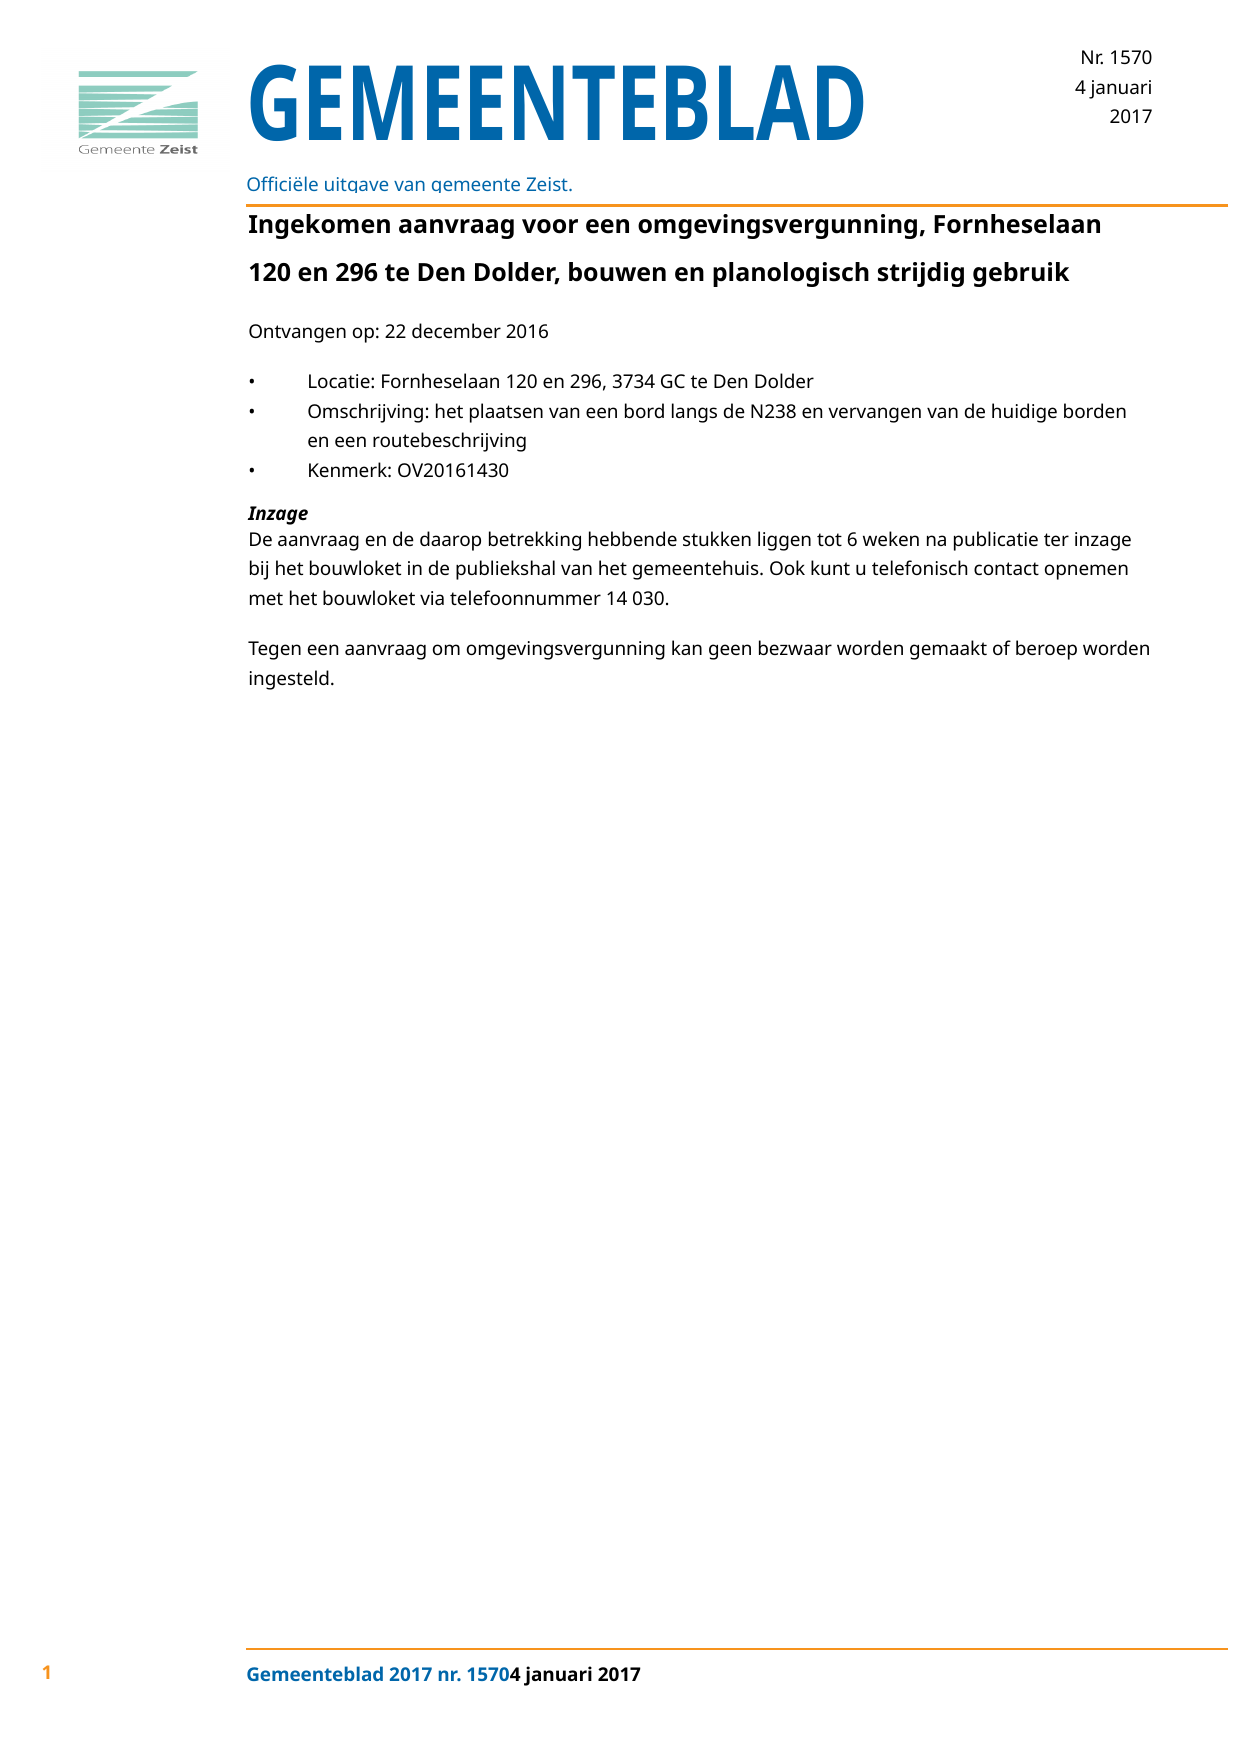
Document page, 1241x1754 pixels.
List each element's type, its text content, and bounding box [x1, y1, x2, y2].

list Locatie: Fornheselaan 120 en 296, 3734 GC te Den Dolder [248, 368, 1152, 394]
picture [41, 47, 231, 172]
list Omschrijving: het plaatsen van een bord langs de N238 en vervangen van de huidige borden en een routebeschrijving [248, 398, 1152, 453]
text Ingekomen aanvraag voor een omgevingsvergunning, Fornheselaan 120 en 296 te Den Dolder, bouwen en planologisch strijdig gebruik [248, 207, 1152, 288]
text De aanvraag en de daarop betrekking hebbende stukken liggen tot 6 weken na publicatie ter inzage bij het bouwloket in de publiekshal van het gemeentehuis. Ook kunt u telefonisch contact opnemen met het bouwloket via telefoonnummer 14 030. [248, 526, 1152, 611]
text Ontvangen op: 22 december 2016 [248, 318, 1152, 344]
list Kenmerk: OV20161430 [248, 457, 1152, 483]
text Tegen een aanvraag om omgevingsvergunning kan geen bezwaar worden gemaakt of beroep worden ingesteld. [248, 636, 1152, 691]
text Inzage [248, 500, 1152, 526]
